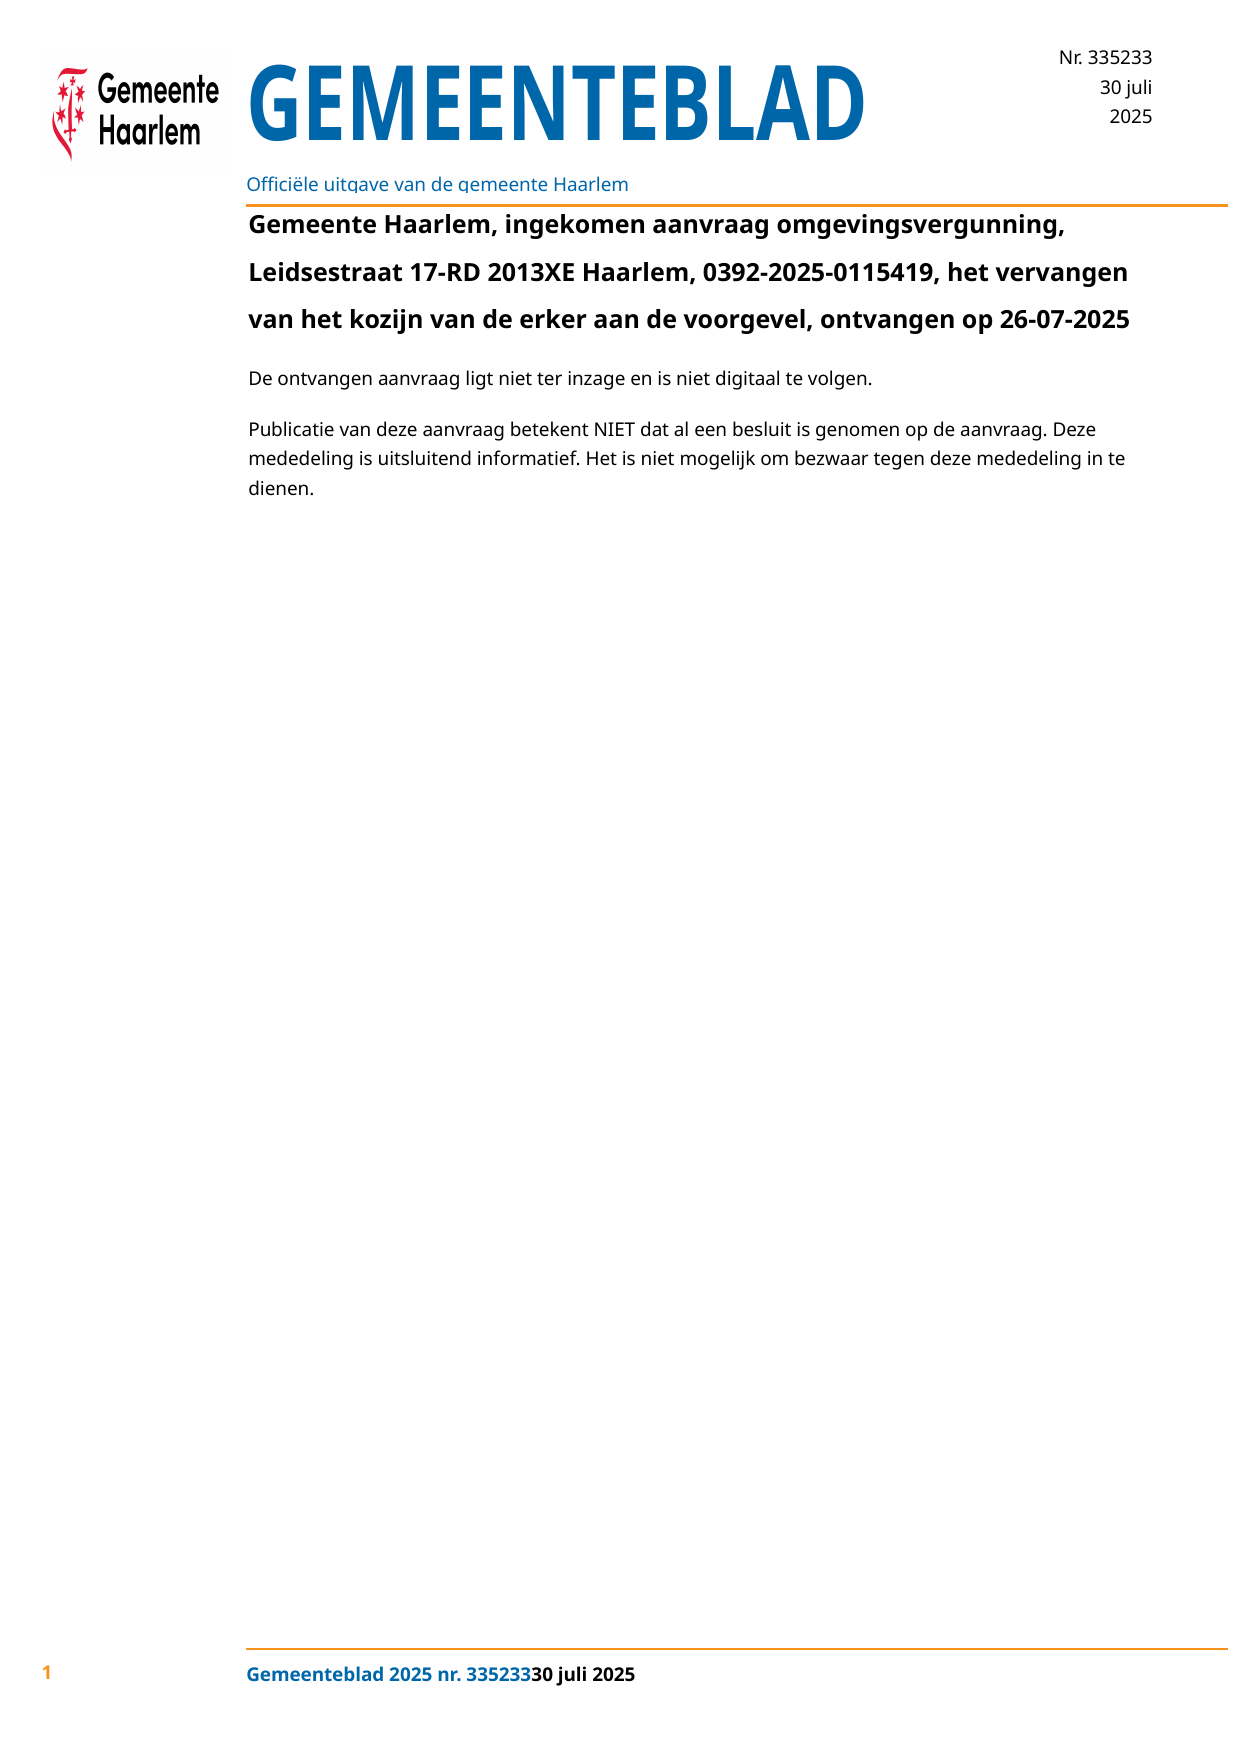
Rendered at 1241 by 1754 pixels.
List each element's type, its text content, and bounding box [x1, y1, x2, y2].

text De ontvangen aanvraag ligt niet ter inzage en is niet digitaal te volgen. [248, 366, 1152, 391]
picture [41, 47, 231, 172]
text Gemeente Haarlem, ingekomen aanvraag omgevingsvergunning, Leidsestraat 17-RD 2013XE Haarlem, 0392-2025-0115419, het vervangen van het kozijn van de erker aan de voorgevel, ontvangen op 26-07-2025 [248, 207, 1152, 336]
text Publicatie van deze aanvraag betekent NIET dat al een besluit is genomen op de aanvraag. Deze mededeling is uitsluitend informatief. Het is niet mogelijk om bezwaar tegen deze mededeling in te dienen. [248, 416, 1152, 501]
